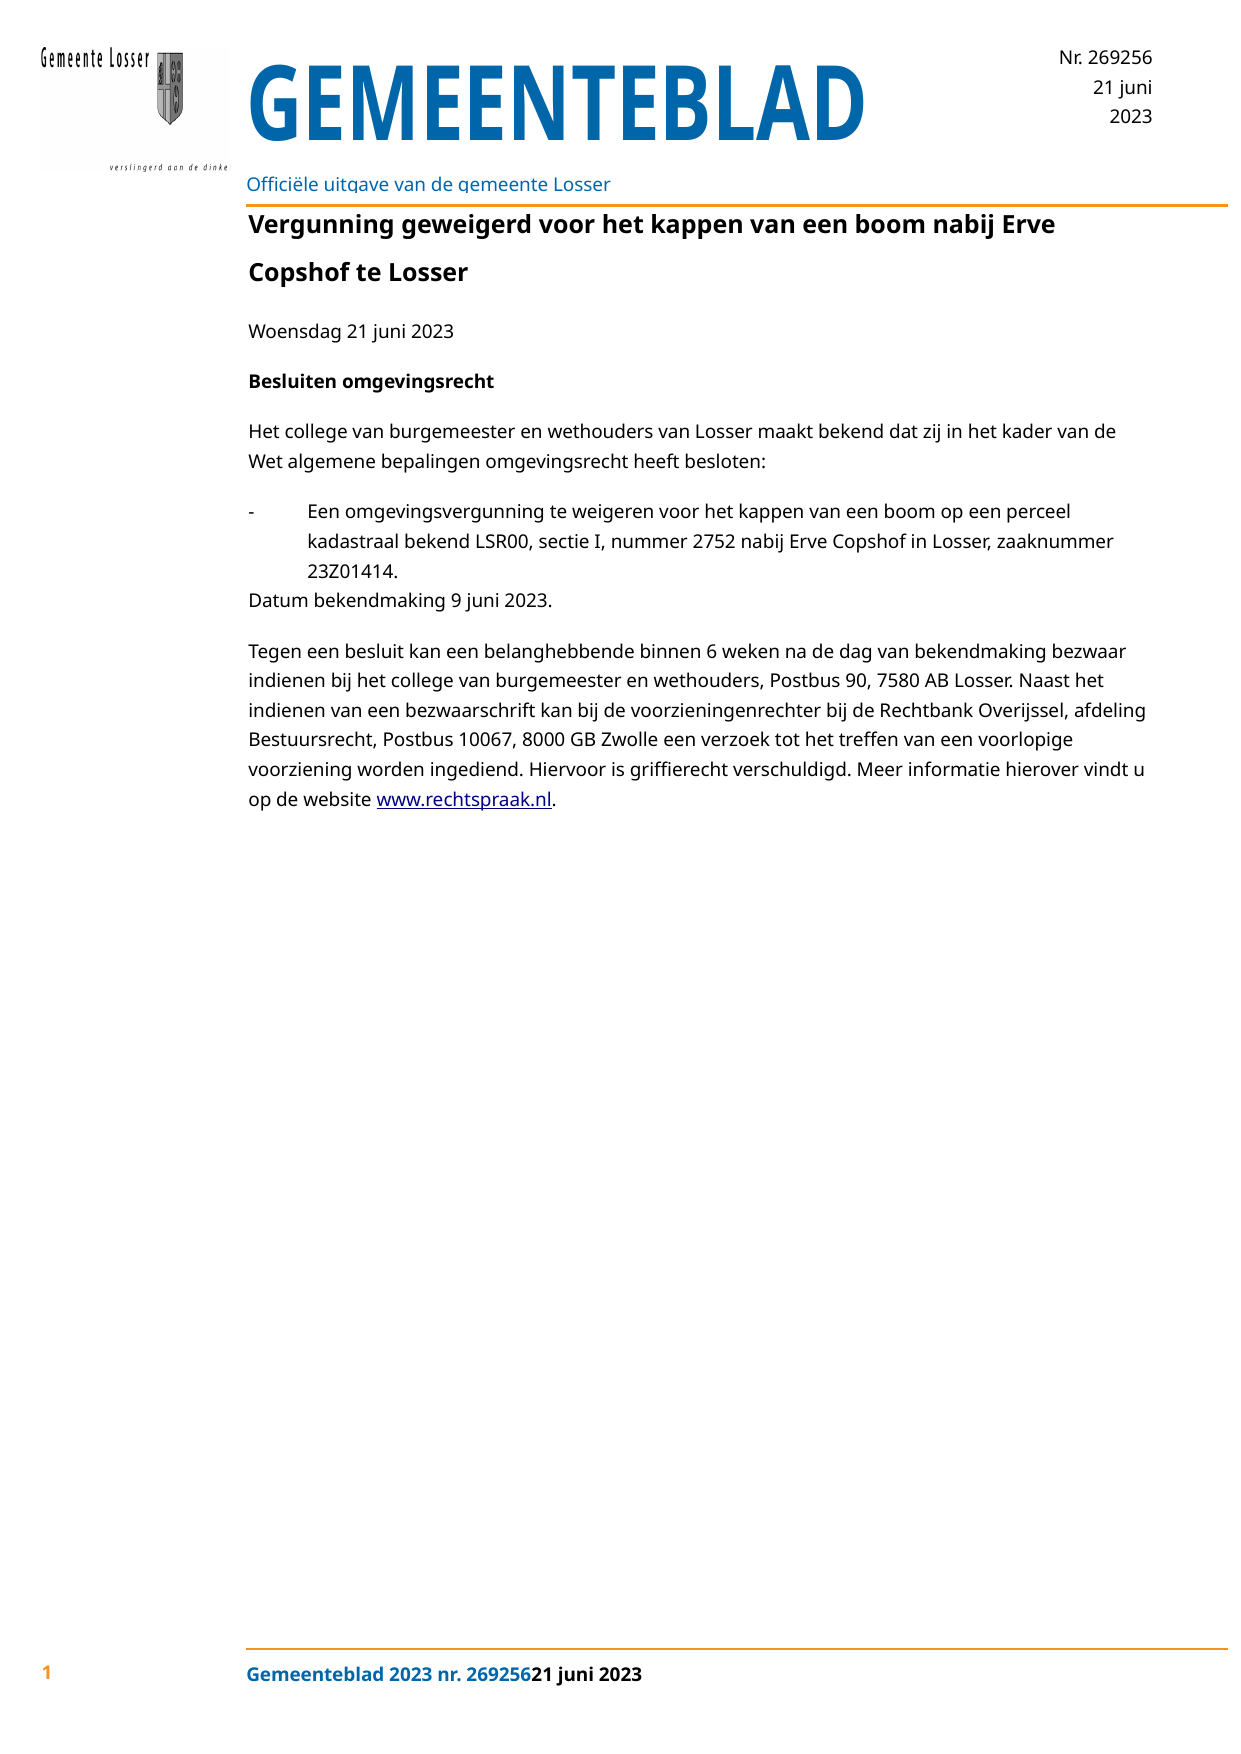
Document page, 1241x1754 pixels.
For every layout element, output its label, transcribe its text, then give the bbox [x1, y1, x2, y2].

text Vergunning geweigerd voor het kappen van een boom nabij Erve Copshof te Losser [248, 207, 1152, 288]
text Woensdag 21 juni 2023 [248, 318, 1152, 344]
list Een omgevingsvergunning te weigeren voor het kappen van een boom op een perceel kadastraal bekend LSR00, sectie I, nummer 2752 nabij Erve Copshof in Losser, zaaknummer 23Z01414. [248, 499, 1152, 584]
text Het college van burgemeester en wethouders van Losser maakt bekend dat zij in het kader van de Wet algemene bepalingen omgevingsrecht heeft besloten: [248, 419, 1152, 474]
text Datum bekendmaking 9 juni 2023. [248, 587, 1152, 613]
picture [41, 47, 231, 172]
text Tegen een besluit kan een belanghebbende binnen 6 weken na de dag van bekendmaking bezwaar indienen bij het college van burgemeester en wethouders, Postbus 90, 7580 AB Losser. Naast het indienen van een bezwaarschrift kan bij de voorzieningenrechter bij de Rechtbank Overijssel, afdeling Bestuursrecht, Postbus 10067, 8000 GB Zwolle een verzoek tot het treffen van een voorlopige voorziening worden ingediend. Hiervoor is griffierecht verschuldigd. Meer informatie hierover vindt u op de website www.rechtspraak.nl. [248, 638, 1152, 812]
text Besluiten omgevingsrecht [248, 368, 1152, 394]
